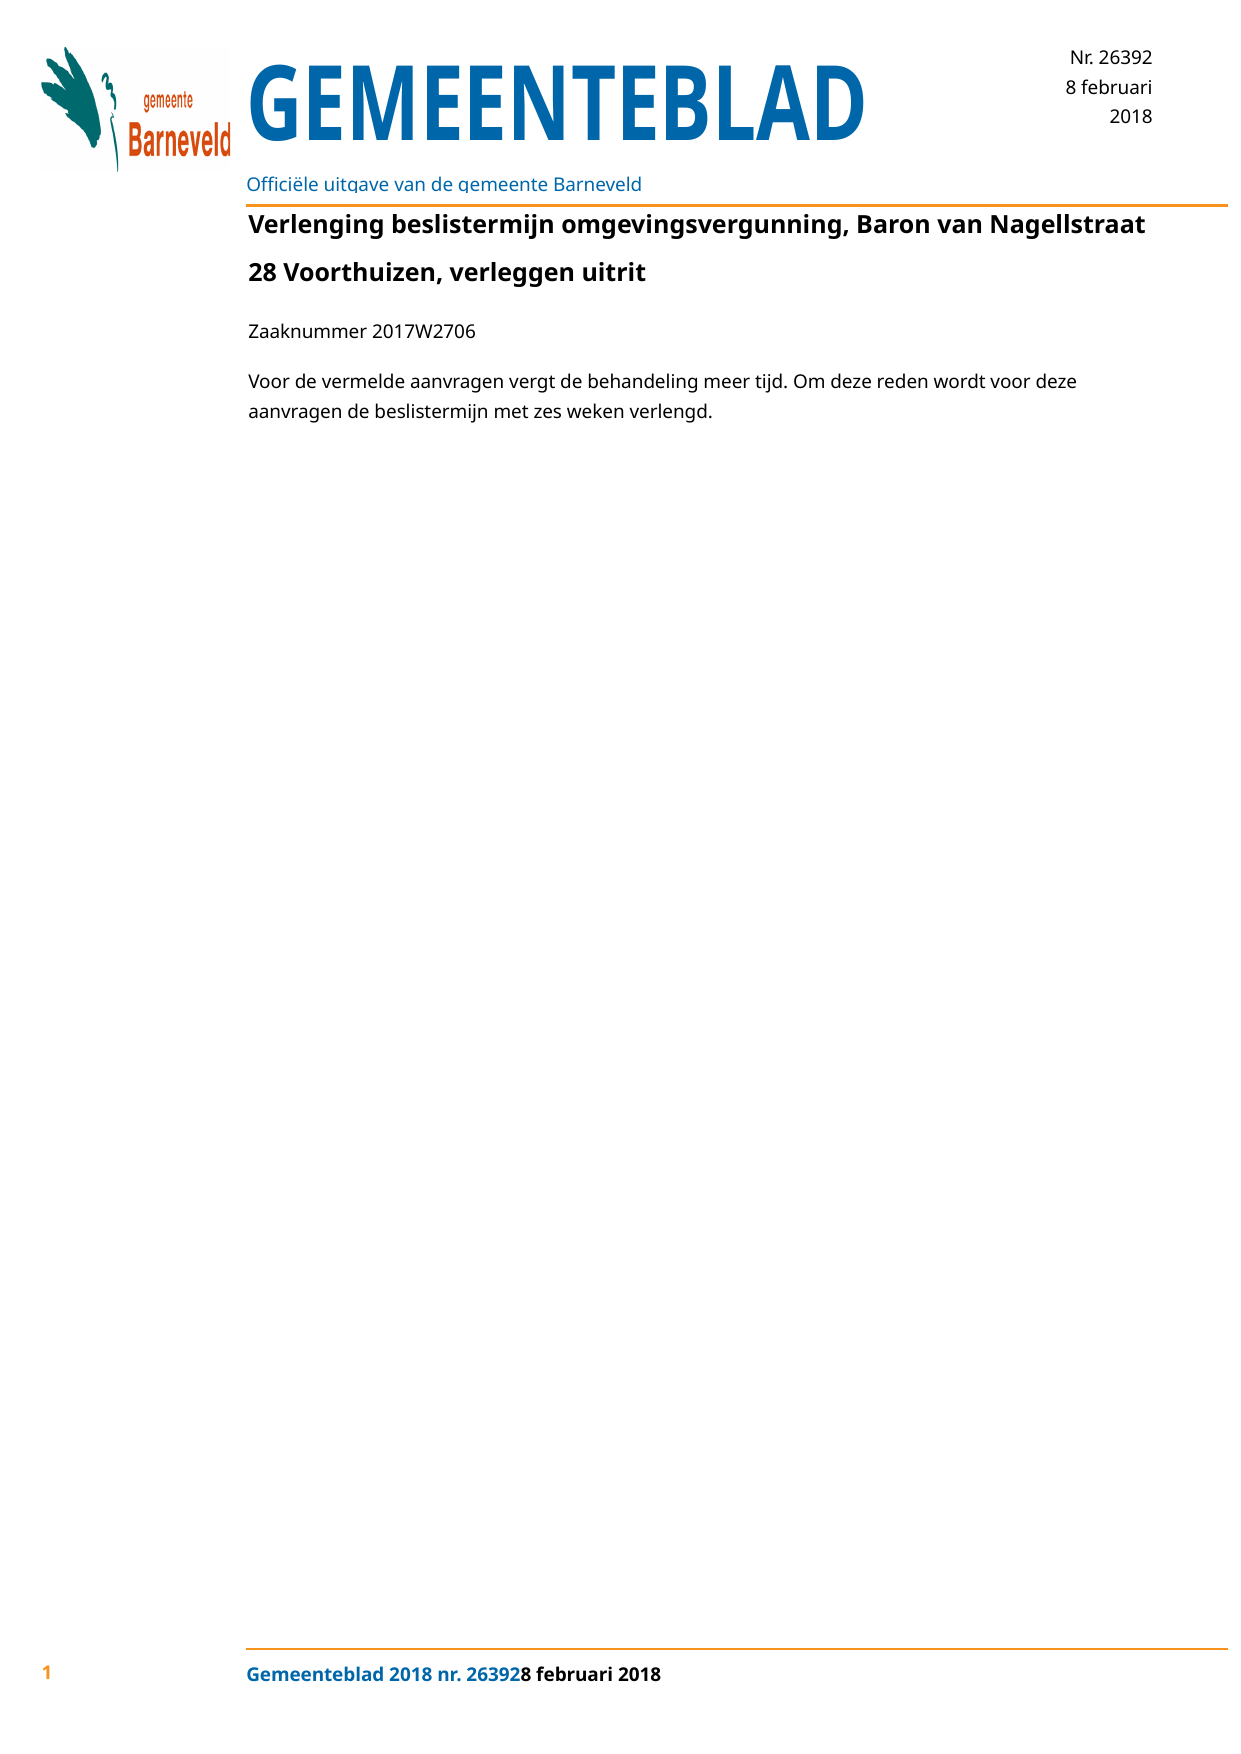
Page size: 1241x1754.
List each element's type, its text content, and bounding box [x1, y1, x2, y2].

text Verlenging beslistermijn omgevingsvergunning, Baron van Nagellstraat 28 Voorthuizen, verleggen uitrit [248, 207, 1152, 288]
picture [41, 47, 231, 172]
text Zaaknummer 2017W2706 [248, 318, 1152, 344]
text Voor de vermelde aanvragen vergt de behandeling meer tijd. Om deze reden wordt voor deze aanvragen de beslistermijn met zes weken verlengd. [248, 368, 1152, 424]
